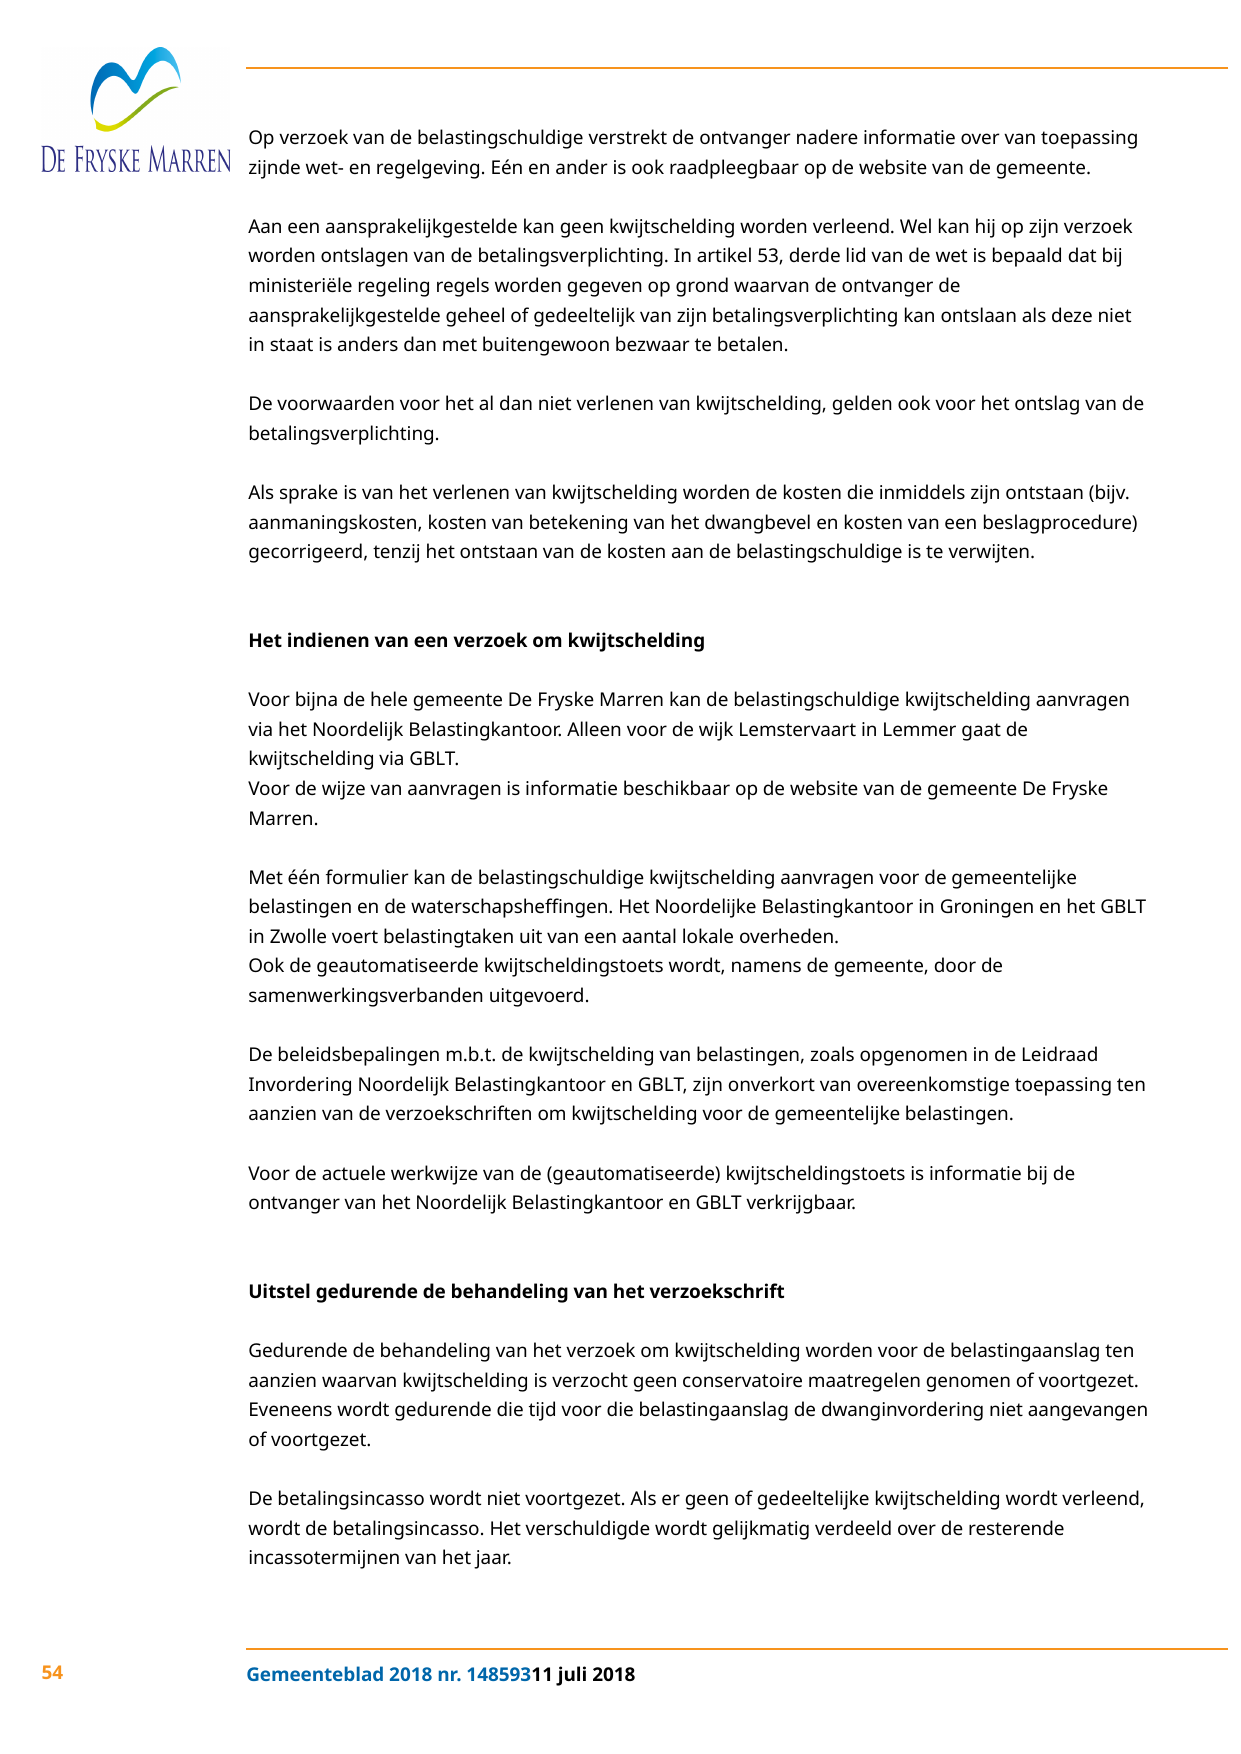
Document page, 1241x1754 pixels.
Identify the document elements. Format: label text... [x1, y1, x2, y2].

picture [41, 47, 231, 172]
text Op verzoek van de belastingschuldige verstrekt de ontvanger nadere informatie over van toepassing zijnde wet- en regelgeving. Eén en ander is ook raadpleegbaar op de website van de gemeente. [248, 124, 1152, 180]
text Als sprake is van het verlenen van kwijtschelding worden de kosten die inmiddels zijn ontstaan (bijv. aanmaningskosten, kosten van betekening van het dwangbevel en kosten van een beslagprocedure) gecorrigeerd, tenzij het ontstaan van de kosten aan de belastingschuldige is te verwijten. [248, 479, 1152, 564]
text Voor de actuele werkwijze van de (geautomatiseerde) kwijtscheldingstoets is informatie bij de ontvanger van het Noordelijk Belastingkantoor en GBLT verkrijgbaar. [248, 1160, 1152, 1215]
text Uitstel gedurende de behandeling van het verzoekschrift [248, 1278, 1152, 1304]
text De beleidsbepalingen m.b.t. de kwijtschelding van belastingen, zoals opgenomen in de Leidraad Invordering Noordelijk Belastingkantoor en GBLT, zijn onverkort van overeenkomstige toepassing ten aanzien van de verzoekschriften om kwijtschelding voor de gemeentelijke belastingen. [248, 1041, 1152, 1126]
text De betalingsincasso wordt niet voortgezet. Als er geen of gedeeltelijke kwijtschelding wordt verleend, wordt de betalingsincasso. Het verschuldigde wordt gelijkmatig verdeeld over de resterende incassotermijnen van het jaar. [248, 1485, 1152, 1570]
text Gedurende de behandeling van het verzoek om kwijtschelding worden voor de belastingaanslag ten aanzien waarvan kwijtschelding is verzocht geen conservatoire maatregelen genomen of voortgezet. Eveneens wordt gedurende die tijd voor die belastingaanslag de dwanginvordering niet aangevangen of voortgezet. [248, 1337, 1152, 1452]
text De voorwaarden voor het al dan niet verlenen van kwijtschelding, gelden ook voor het ontslag van de betalingsverplichting. [248, 391, 1152, 446]
text Aan een aansprakelijkgestelde kan geen kwijtschelding worden verleend. Wel kan hij op zijn verzoek worden ontslagen van de betalingsverplichting. In artikel 53, derde lid van de wet is bepaald dat bij ministeriële regeling regels worden gegeven op grond waarvan de ontvanger de aansprakelijkgestelde geheel of gedeeltelijk van zijn betalingsverplichting kan ontslaan als deze niet in staat is anders dan met buitengewoon bezwaar te betalen. [248, 213, 1152, 357]
text Met één formulier kan de belastingschuldige kwijtschelding aanvragen voor de gemeentelijke belastingen en de waterschapsheffingen. Het Noordelijke Belastingkantoor in Groningen en het GBLT in Zwolle voert belastingtaken uit van een aantal lokale overheden. [248, 864, 1152, 949]
text Ook de geautomatiseerde kwijtscheldingstoets wordt, namens de gemeente, door de samenwerkingsverbanden uitgevoerd. [248, 953, 1152, 1008]
text Voor bijna de hele gemeente De Fryske Marren kan de belastingschuldige kwijtschelding aanvragen via het Noordelijk Belastingkantoor. Alleen voor de wijk Lemstervaart in Lemmer gaat de kwijtschelding via GBLT. [248, 686, 1152, 771]
text Voor de wijze van aanvragen is informatie beschikbaar op de website van de gemeente De Fryske Marren. [248, 775, 1152, 831]
text Het indienen van een verzoek om kwijtschelding [248, 627, 1152, 653]
